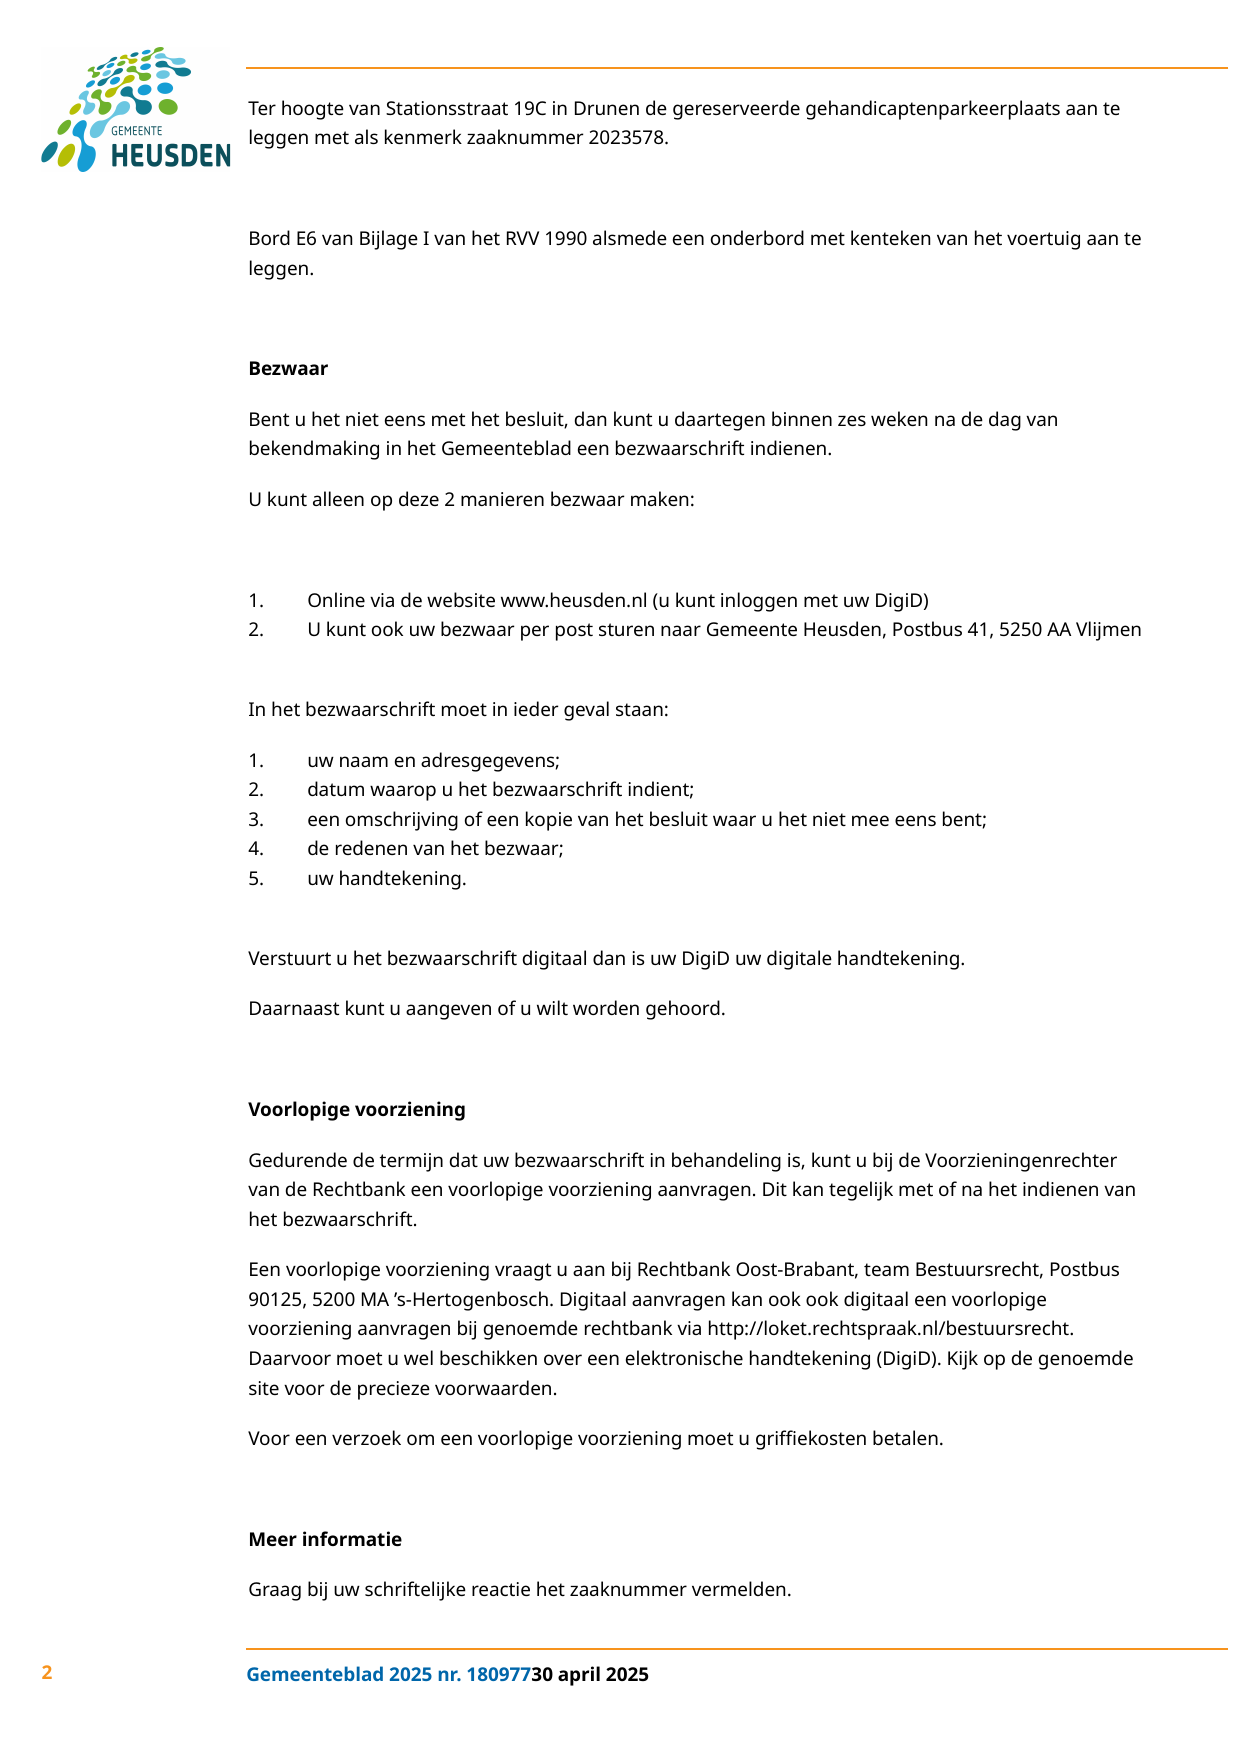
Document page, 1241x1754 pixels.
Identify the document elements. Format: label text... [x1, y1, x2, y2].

list U kunt ook uw bezwaar per post sturen naar Gemeente Heusden, Postbus 41, 5250 AA Vlijmen [248, 616, 1152, 642]
text U kunt alleen op deze 2 manieren bezwaar maken: [248, 486, 1152, 512]
picture [41, 47, 231, 172]
text Voorlopige voorziening [248, 1096, 1152, 1122]
text Ter hoogte van Stationsstraat 19C in Drunen de gereserveerde gehandicaptenparkeerplaats aan te leggen met als kenmerk zaaknummer 2023578. [248, 95, 1152, 150]
list datum waarop u het bezwaarschrift indient; [248, 776, 1152, 802]
list uw naam en adresgegevens; [248, 747, 1152, 773]
list de redenen van het bezwaar; [248, 836, 1152, 861]
list een omschrijving of een kopie van het besluit waar u het niet mee eens bent; [248, 806, 1152, 832]
list Online via de website www.heusden.nl (u kunt inloggen met uw DigiD) [248, 587, 1152, 613]
text Voor een verzoek om een voorlopige voorziening moet u griffiekosten betalen. [248, 1425, 1152, 1451]
text Graag bij uw schriftelijke reactie het zaaknummer vermelden. [248, 1576, 1152, 1602]
text Gedurende de termijn dat uw bezwaarschrift in behandeling is, kunt u bij de Voorzieningenrechter van de Rechtbank een voorlopige voorziening aanvragen. Dit kan tegelijk met of na het indienen van het bezwaarschrift. [248, 1147, 1152, 1232]
text Daarnaast kunt u aangeven of u wilt worden gehoord. [248, 996, 1152, 1021]
text Bord E6 van Bijlage I van het RVV 1990 alsmede een onderbord met kenteken van het voertuig aan te leggen. [248, 225, 1152, 281]
text Bent u het niet eens met het besluit, dan kunt u daartegen binnen zes weken na de dag van bekendmaking in het Gemeenteblad een bezwaarschrift indienen. [248, 406, 1152, 461]
text Een voorlopige voorziening vraagt u aan bij Rechtbank Oost-Brabant, team Bestuursrecht, Postbus 90125, 5200 MA ’s-Hertogenbosch. Digitaal aanvragen kan ook ook digitaal een voorlopige voorziening aanvragen bij genoemde rechtbank via http://loket.rechtspraak.nl/bestuursrecht. Daarvoor moet u wel beschikken over een elektronische handtekening (DigiD). Kijk op de genoemde site voor de precieze voorwaarden. [248, 1256, 1152, 1401]
list uw handtekening. [248, 865, 1152, 891]
text Meer informatie [248, 1526, 1152, 1552]
text In het bezwaarschrift moet in ieder geval staan: [248, 696, 1152, 722]
text Verstuurt u het bezwaarschrift digitaal dan is uw DigiD uw digitale handtekening. [248, 945, 1152, 971]
text Bezwaar [248, 356, 1152, 381]
